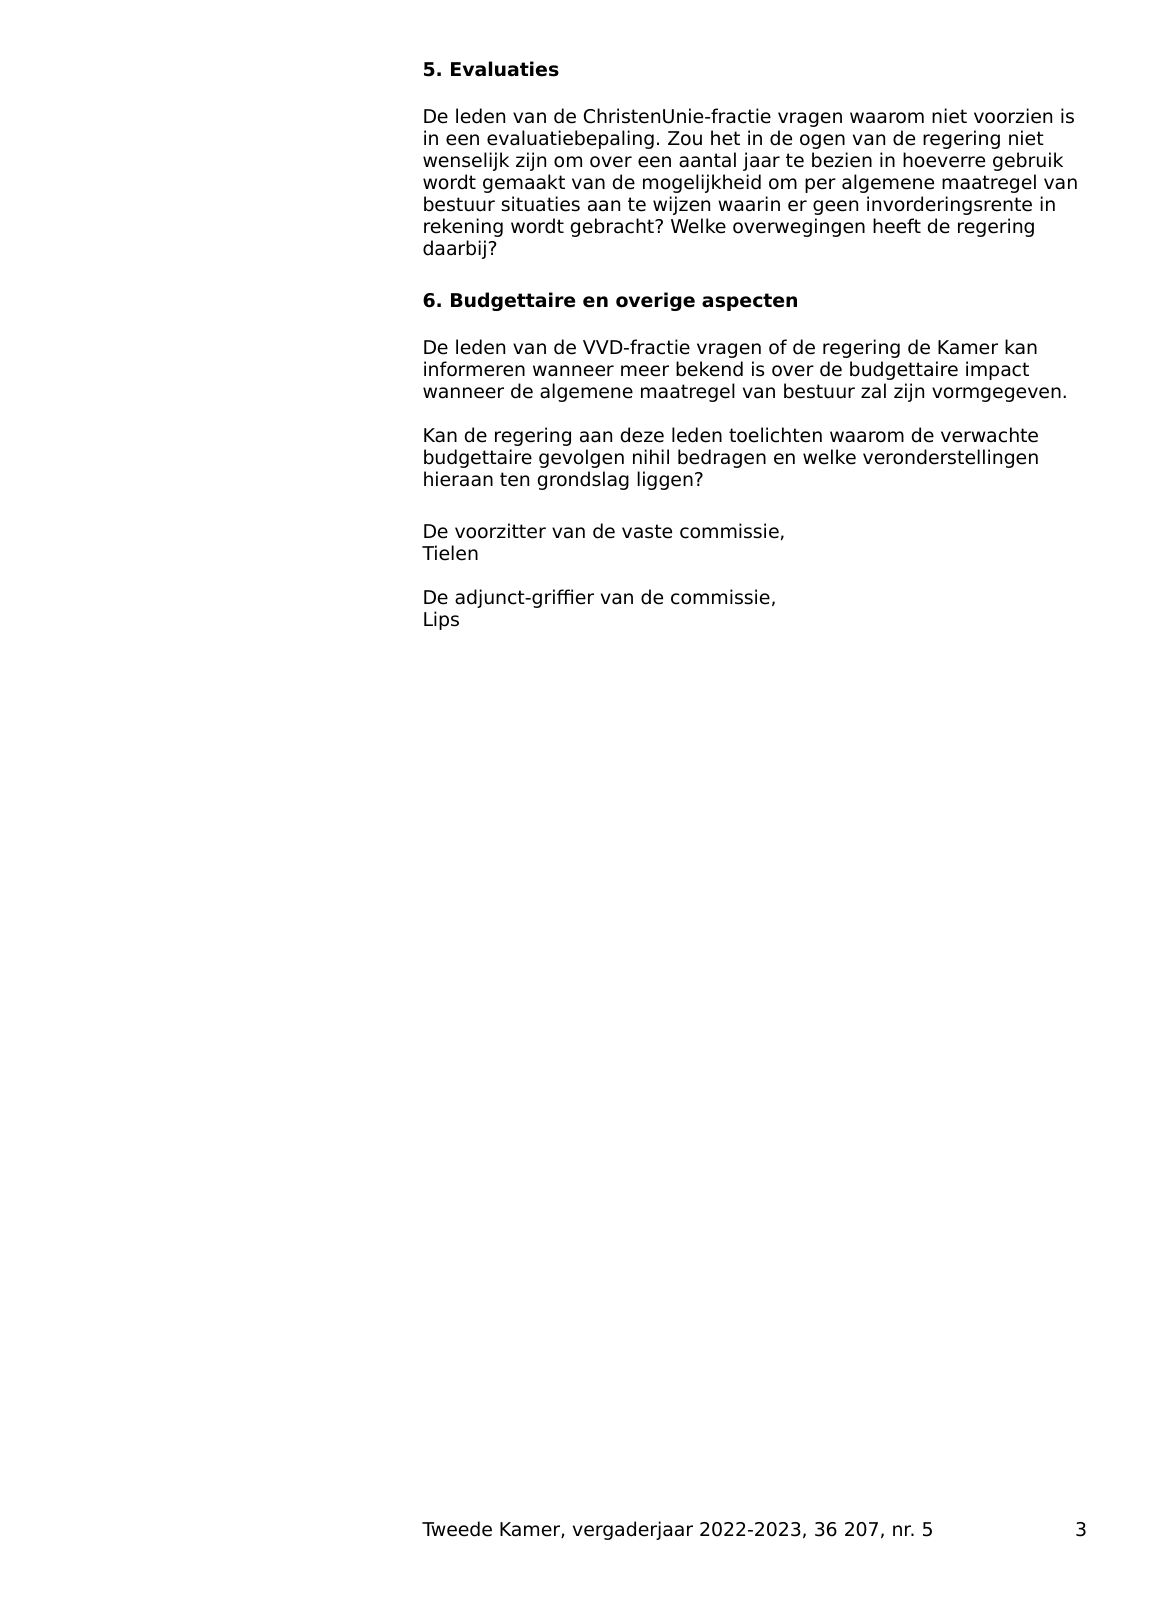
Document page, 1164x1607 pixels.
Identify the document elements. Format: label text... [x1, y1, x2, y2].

subtitle 6. Budgettaire en overige aspecten [422, 290, 1087, 312]
text De voorzitter van de vaste commissie, Tielen [422, 521, 1087, 565]
text De adjunct-griffier van de commissie, Lips [422, 587, 1087, 631]
subtitle 5. Evaluaties [422, 59, 1087, 81]
text Kan de regering aan deze leden toelichten waarom de verwachte budgettaire gevolgen nihil bedragen en welke veronderstellingen hieraan ten grondslag liggen? [422, 425, 1087, 491]
text De leden van de ChristenUnie-fractie vragen waarom niet voorzien is in een evaluatiebepaling. Zou het in de ogen van de regering niet wenselijk zijn om over een aantal jaar te bezien in hoeverre gebruik wordt gemaakt van de mogelijkheid om per algemene maatregel van bestuur situaties aan te wijzen waarin er geen invorderingsrente in rekening wordt gebracht? Welke overwegingen heeft de regering daarbij? [422, 106, 1087, 260]
text De leden van de VVD-fractie vragen of de regering de Kamer kan informeren wanneer meer bekend is over de budgettaire impact wanneer de algemene maatregel van bestuur zal zijn vormgegeven. [422, 337, 1087, 403]
